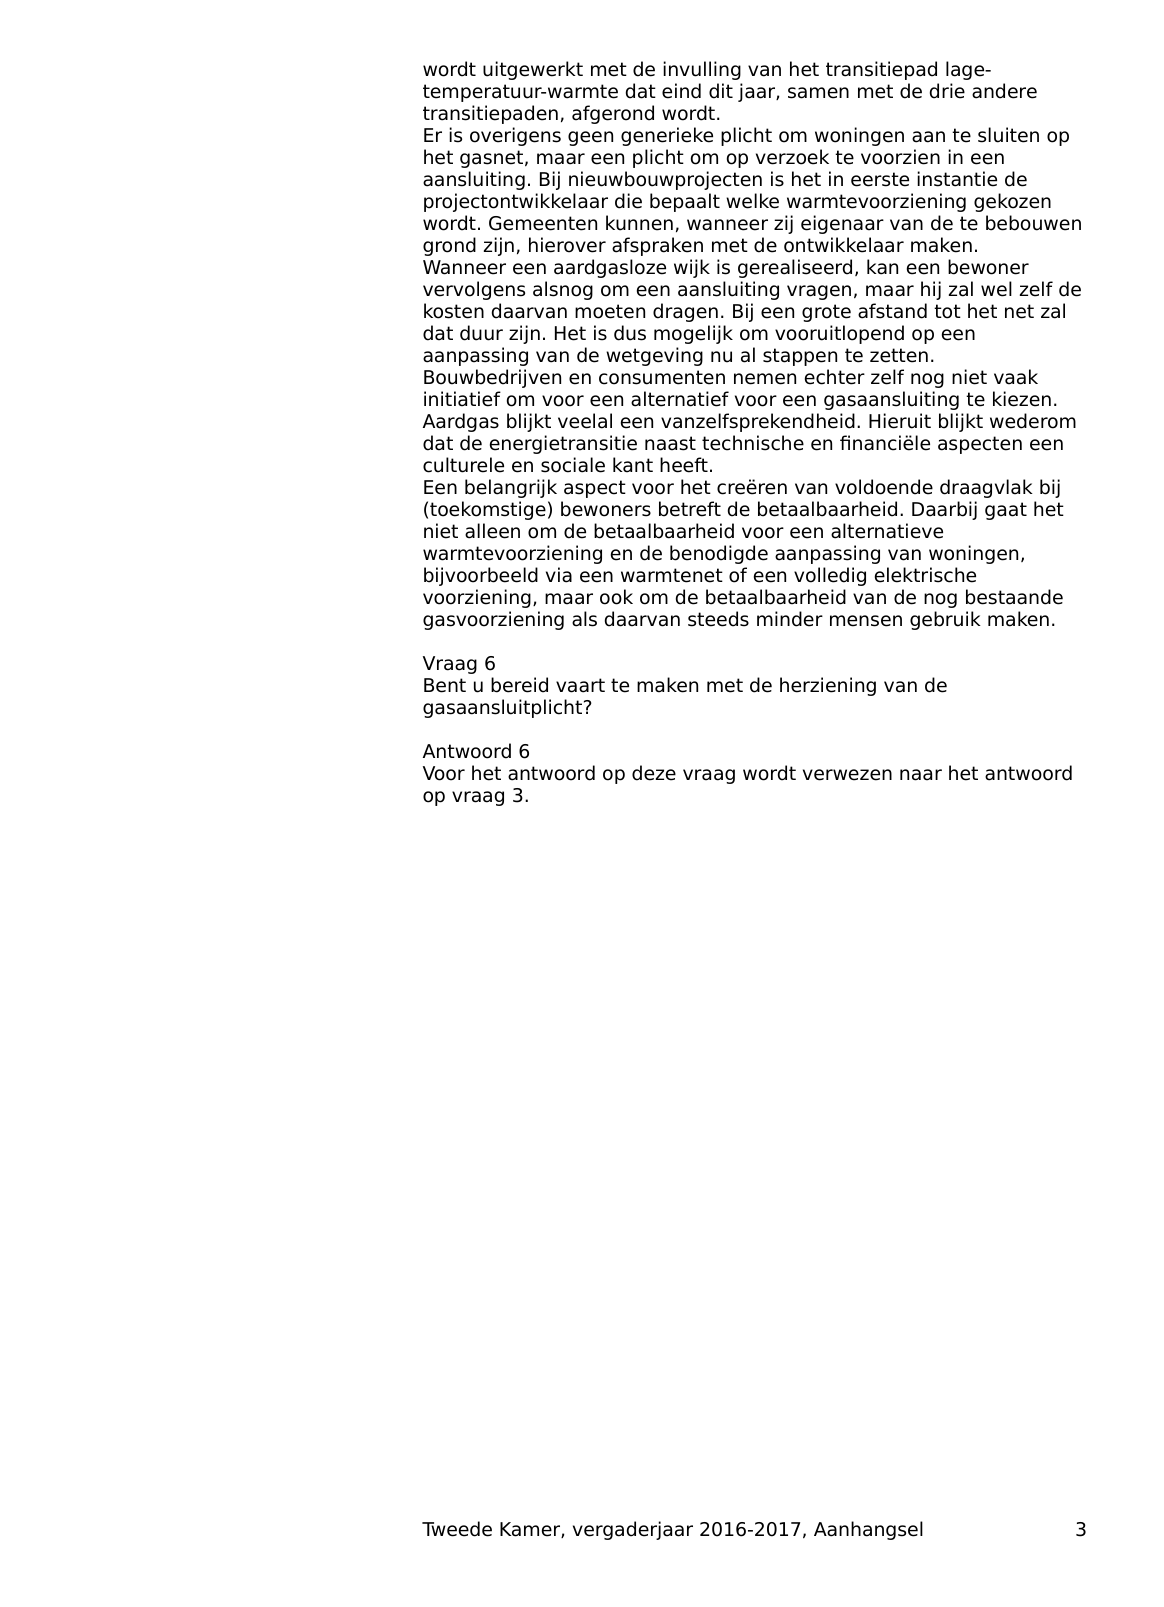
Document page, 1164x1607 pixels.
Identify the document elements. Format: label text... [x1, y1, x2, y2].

text Bent u bereid vaart te maken met de herziening van de gasaansluitplicht? [422, 675, 1087, 719]
text Bouwbedrijven en consumenten nemen echter zelf nog niet vaak initiatief om voor een alternatief voor een gasaansluiting te kiezen. Aardgas blijkt veelal een vanzelfsprekendheid. Hieruit blijkt wederom dat de energietransitie naast technische en financiële aspecten een culturele en sociale kant heeft. [422, 367, 1087, 477]
text Antwoord 6 [422, 741, 1087, 763]
text Er is overigens geen generieke plicht om woningen aan te sluiten op het gasnet, maar een plicht om op verzoek te voorzien in een aansluiting. Bij nieuwbouwprojecten is het in eerste instantie de projectontwikkelaar die bepaalt welke warmtevoorziening gekozen wordt. Gemeenten kunnen, wanneer zij eigenaar van de te bebouwen grond zijn, hierover afspraken met de ontwikkelaar maken. [422, 125, 1087, 257]
text wordt uitgewerkt met de invulling van het transitiepad lage-temperatuur-warmte dat eind dit jaar, samen met de drie andere transitiepaden, afgerond wordt. [422, 59, 1087, 125]
text Vraag 6 [422, 653, 1087, 675]
text Wanneer een aardgasloze wijk is gerealiseerd, kan een bewoner vervolgens alsnog om een aansluiting vragen, maar hij zal wel zelf de kosten daarvan moeten dragen. Bij een grote afstand tot het net zal dat duur zijn. Het is dus mogelijk om vooruitlopend op een aanpassing van de wetgeving nu al stappen te zetten. [422, 257, 1087, 367]
text Een belangrijk aspect voor het creëren van voldoende draagvlak bij (toekomstige) bewoners betreft de betaalbaarheid. Daarbij gaat het niet alleen om de betaalbaarheid voor een alternatieve warmtevoorziening en de benodigde aanpassing van woningen, bijvoorbeeld via een warmtenet of een volledig elektrische voorziening, maar ook om de betaalbaarheid van de nog bestaande gasvoorziening als daarvan steeds minder mensen gebruik maken. [422, 477, 1087, 631]
text Voor het antwoord op deze vraag wordt verwezen naar het antwoord op vraag 3. [422, 763, 1087, 807]
